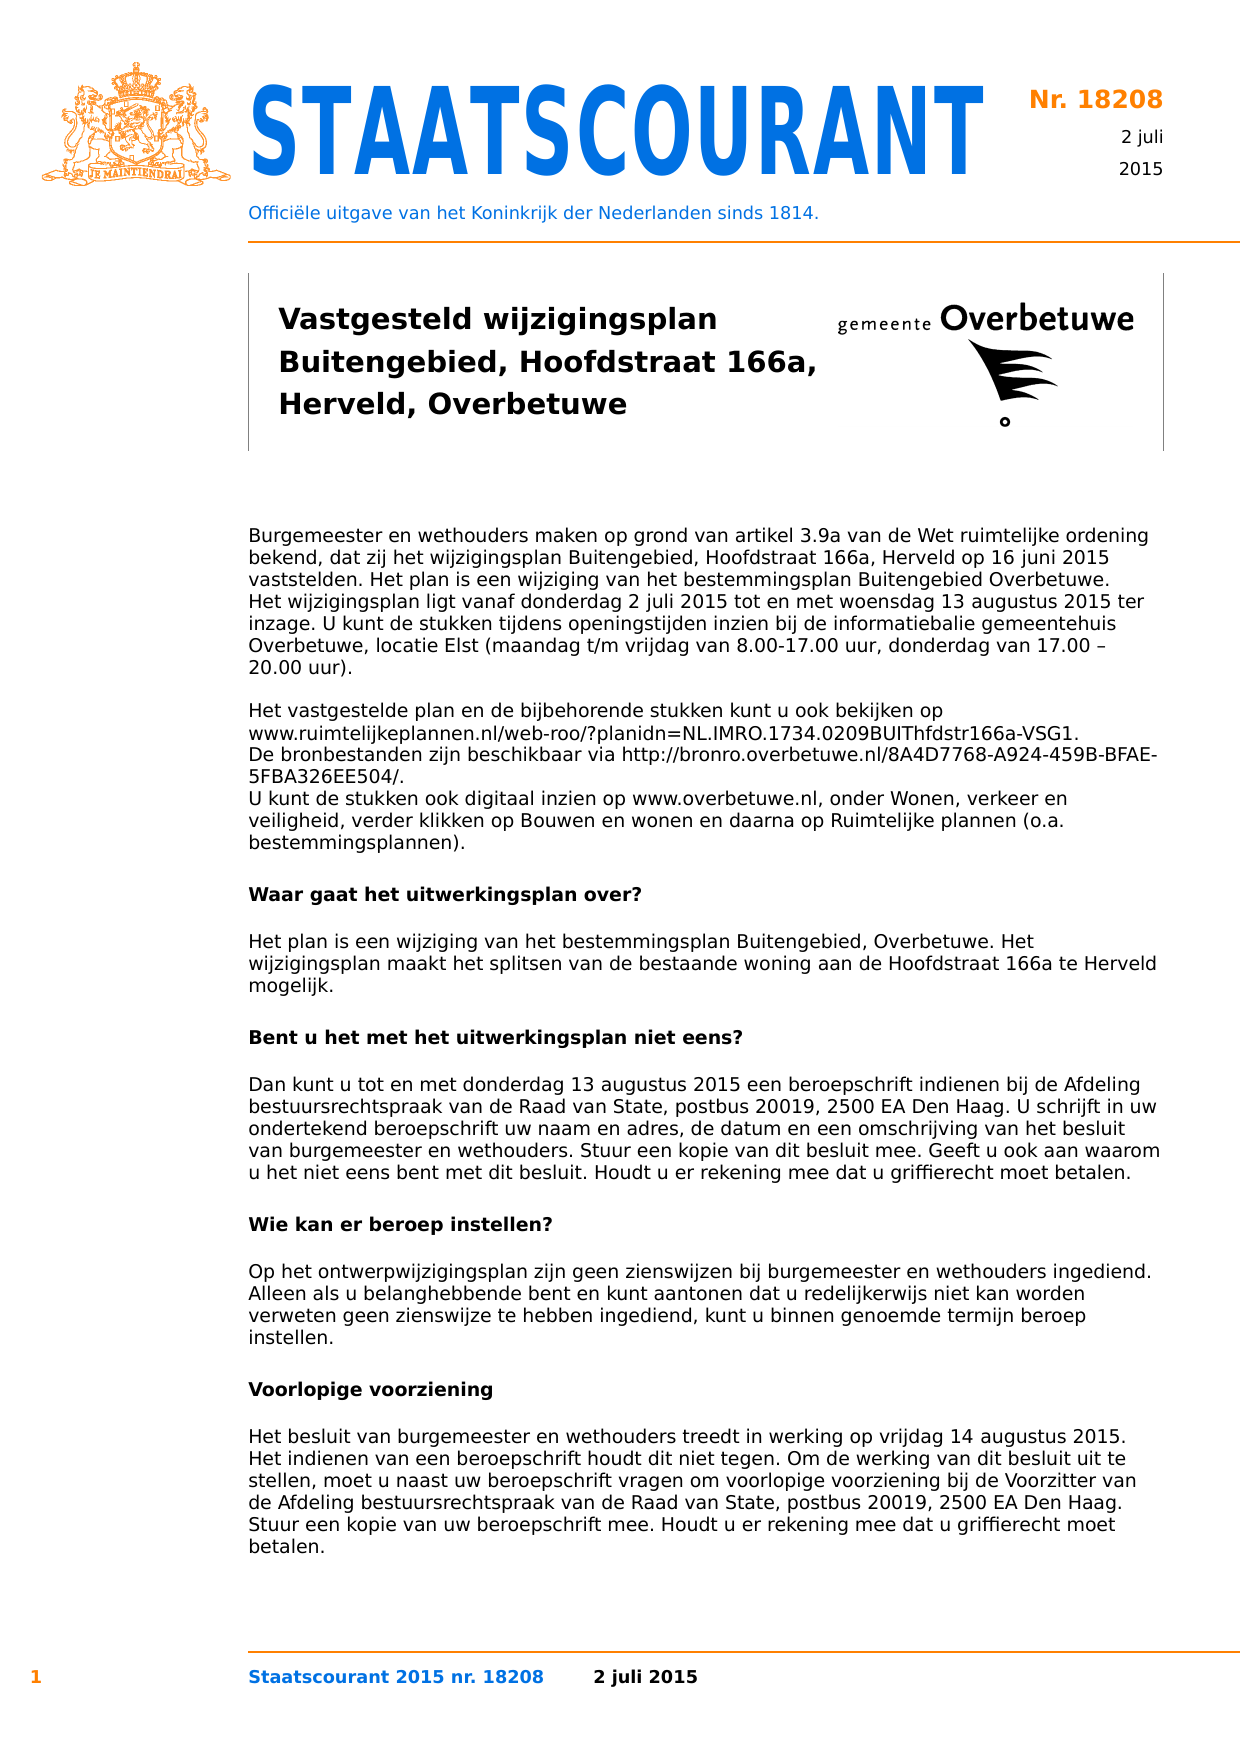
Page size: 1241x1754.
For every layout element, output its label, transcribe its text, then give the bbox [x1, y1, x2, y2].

table_cell 2015 [998, 153, 1240, 203]
text Het vastgestelde plan en de bijbehorende stukken kunt u ook bekijken op www.ruimtelijkeplannen.nl/web-roo/?planidn=NL.IMRO.1734.0209BUIThfdstr166a-VSG1. [248, 700, 1163, 744]
text Op het ontwerpwijzigingsplan zijn geen zienswijzen bij burgemeester en wethouders ingediend. Alleen als u belanghebbende bent en kunt aantonen dat u redelijkerwijs niet kan worden verweten geen zienswijze te hebben ingediend, kunt u binnen genoemde termijn beroep instellen. [248, 1261, 1163, 1349]
picture [838, 302, 1134, 427]
picture [41, 62, 231, 186]
table_header Nr. 18208 [998, 62, 1240, 121]
subtitle Voorlopige voorziening [248, 1379, 1163, 1401]
text Het wijzigingsplan ligt vanaf donderdag 2 juli 2015 tot en met woensdag 13 augustus 2015 ter inzage. U kunt de stukken tijdens openingstijden inzien bij de informatiebalie gemeentehuis Overbetuwe, locatie Elst (maandag t/m vrijdag van 8.00-17.00 uur, donderdag van 17.00 – 20.00 uur). [248, 591, 1163, 678]
subtitle Wie kan er beroep instellen? [248, 1214, 1163, 1236]
text Burgemeester en wethouders maken op grond van artikel 3.9a van de Wet ruimtelijke ordening bekend, dat zij het wijzigingsplan Buitengebied, Hoofdstraat 166a, Herveld op 16 juni 2015 vaststelden. Het plan is een wijziging van het bestemmingsplan Buitengebied Overbetuwe. [248, 525, 1163, 591]
text Dan kunt u tot en met donderdag 13 augustus 2015 een beroepschrift indienen bij de Afdeling bestuursrechtspraak van de Raad van State, postbus 20019, 2500 EA Den Haag. U schrijft in uw ondertekend beroepschrift uw naam en adres, de datum en een omschrijving van het besluit van burgemeester en wethouders. Stuur een kopie van dit besluit mee. Geeft u ook aan waarom u het niet eens bent met dit besluit. Houdt u er rekening mee dat u griffierecht moet betalen. [248, 1074, 1163, 1184]
subtitle Bent u het met het uitwerkingsplan niet eens? [248, 1027, 1163, 1049]
text U kunt de stukken ook digitaal inzien op www.overbetuwe.nl, onder Wonen, verkeer en veiligheid, verder klikken op Bouwen en wonen en daarna op Ruimtelijke plannen (o.a. bestemmingsplannen). [248, 788, 1163, 854]
table_cell Officiële uitgave van het Koninkrijk der Nederlanden sinds 1814. [248, 203, 1240, 241]
text Het besluit van burgemeester en wethouders treedt in werking op vrijdag 14 augustus 2015. Het indienen van een beroepschrift houdt dit niet tegen. Om de werking van dit besluit uit te stellen, moet u naast uw beroepschrift vragen om voorlopige voorziening bij de Voorzitter van de Afdeling bestuursrechtspraak van de Raad van State, postbus 20019, 2500 EA Den Haag. Stuur een kopie van uw beroepschrift mee. Houdt u er rekening mee dat u griffierecht moet betalen. [248, 1426, 1163, 1558]
subtitle Waar gaat het uitwerkingsplan over? [248, 884, 1163, 906]
table_header STAATSCOURANT [248, 62, 998, 203]
table_cell 2 juli [998, 121, 1240, 153]
subtitle Vastgesteld wijzigingsplan Buitengebied, Hoofdstraat 166a, Herveld, Overbetuwe [249, 273, 1163, 451]
text De bronbestanden zijn beschikbaar via http://bronro.overbetuwe.nl/8A4D7768-A924-459B-BFAE-5FBA326EE504/. [248, 744, 1163, 788]
table_header [25, 62, 248, 241]
text Het plan is een wijziging van het bestemmingsplan Buitengebied, Overbetuwe. Het wijzigingsplan maakt het splitsen van de bestaande woning aan de Hoofdstraat 166a te Herveld mogelijk. [248, 931, 1163, 997]
